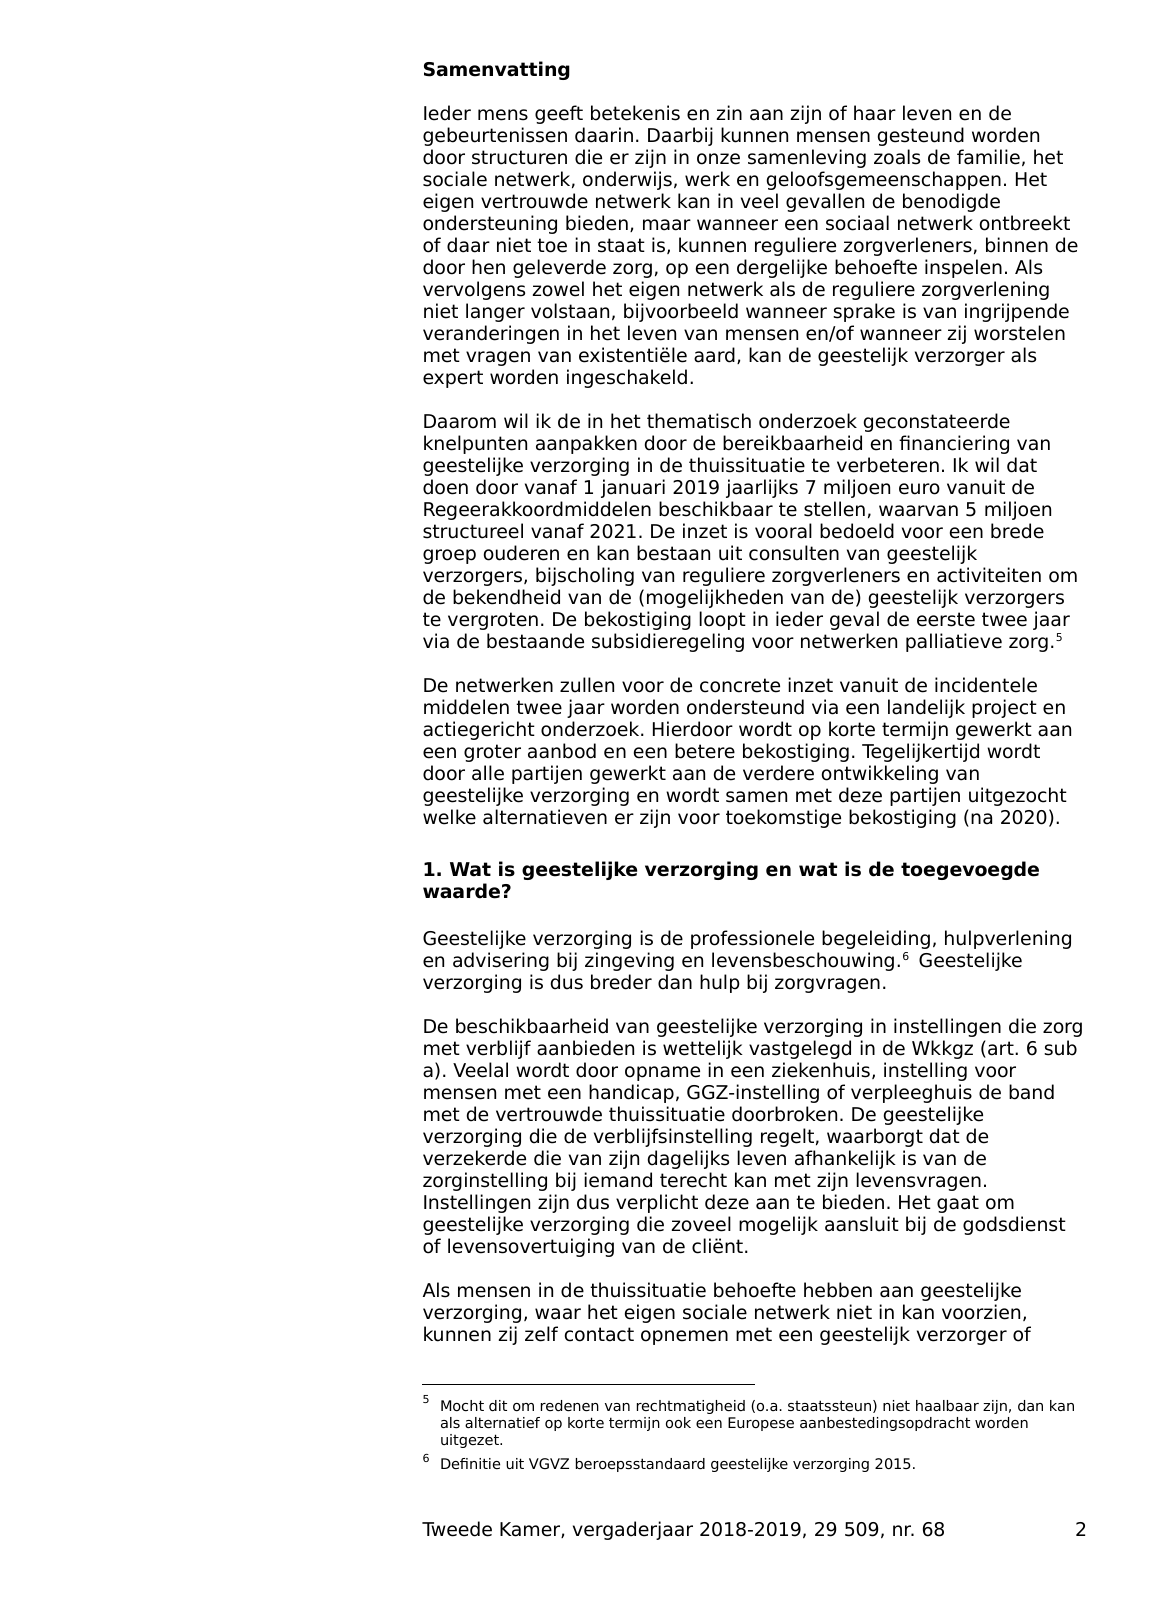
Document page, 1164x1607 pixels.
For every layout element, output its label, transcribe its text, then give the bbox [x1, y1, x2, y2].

text Daarom wil ik de in het thematisch onderzoek geconstateerde knelpunten aanpakken door de bereikbaarheid en financiering van geestelijke verzorging in de thuissituatie te verbeteren. Ik wil dat doen door vanaf 1 januari 2019 jaarlijks 7 miljoen euro vanuit de Regeerakkoordmiddelen beschikbaar te stellen, waarvan 5 miljoen structureel vanaf 2021. De inzet is vooral bedoeld voor een brede groep ouderen en kan bestaan uit consulten van geestelijk verzorgers, bijscholing van reguliere zorgverleners en activiteiten om de bekendheid van de (mogelijkheden van de) geestelijk verzorgers te vergroten. De bekostiging loopt in ieder geval de eerste twee jaar via de bestaande subsidieregeling voor netwerken palliatieve zorg. [422, 411, 1087, 653]
text Mocht dit om redenen van rechtmatigheid (o.a. staatssteun) niet haalbaar zijn, dan kan als alternatief op korte termijn ook een Europese aanbestedingsopdracht worden uitgezet. [422, 1393, 1087, 1449]
subtitle Samenvatting [422, 59, 1087, 81]
text Definitie uit VGVZ beroepsstandaard geestelijke verzorging 2015. [422, 1452, 1087, 1474]
text Als mensen in de thuissituatie behoefte hebben aan geestelijke verzorging, waar het eigen sociale netwerk niet in kan voorzien, kunnen zij zelf contact opnemen met een geestelijk verzorger of [422, 1280, 1087, 1346]
text Geestelijke verzorging is de professionele begeleiding, hulpverlening en advisering bij zingeving en levensbeschouwing. Geestelijke verzorging is dus breder dan hulp bij zorgvragen. [422, 928, 1087, 994]
text Ieder mens geeft betekenis en zin aan zijn of haar leven en de gebeurtenissen daarin. Daarbij kunnen mensen gesteund worden door structuren die er zijn in onze samenleving zoals de familie, het sociale netwerk, onderwijs, werk en geloofsgemeenschappen. Het eigen vertrouwde netwerk kan in veel gevallen de benodigde ondersteuning bieden, maar wanneer een sociaal netwerk ontbreekt of daar niet toe in staat is, kunnen reguliere zorgverleners, binnen de door hen geleverde zorg, op een dergelijke behoefte inspelen. Als vervolgens zowel het eigen netwerk als de reguliere zorgverlening niet langer volstaan, bijvoorbeeld wanneer sprake is van ingrijpende veranderingen in het leven van mensen en/of wanneer zij worstelen met vragen van existentiële aard, kan de geestelijk verzorger als expert worden ingeschakeld. [422, 103, 1087, 389]
text De beschikbaarheid van geestelijke verzorging in instellingen die zorg met verblijf aanbieden is wettelijk vastgelegd in de Wkkgz (art. 6 sub a). Veelal wordt door opname in een ziekenhuis, instelling voor mensen met een handicap, GGZ-instelling of verpleeghuis de band met de vertrouwde thuissituatie doorbroken. De geestelijke verzorging die de verblijfsinstelling regelt, waarborgt dat de verzekerde die van zijn dagelijks leven afhankelijk is van de zorginstelling bij iemand terecht kan met zijn levensvragen. Instellingen zijn dus verplicht deze aan te bieden. Het gaat om geestelijke verzorging die zoveel mogelijk aansluit bij de godsdienst of levensovertuiging van de cliënt. [422, 1016, 1087, 1258]
subtitle 1. Wat is geestelijke verzorging en wat is de toegevoegde waarde? [422, 859, 1087, 903]
text De netwerken zullen voor de concrete inzet vanuit de incidentele middelen twee jaar worden ondersteund via een landelijk project en actiegericht onderzoek. Hierdoor wordt op korte termijn gewerkt aan een groter aanbod en een betere bekostiging. Tegelijkertijd wordt door alle partijen gewerkt aan de verdere ontwikkeling van geestelijke verzorging en wordt samen met deze partijen uitgezocht welke alternatieven er zijn voor toekomstige bekostiging (na 2020). [422, 675, 1087, 829]
